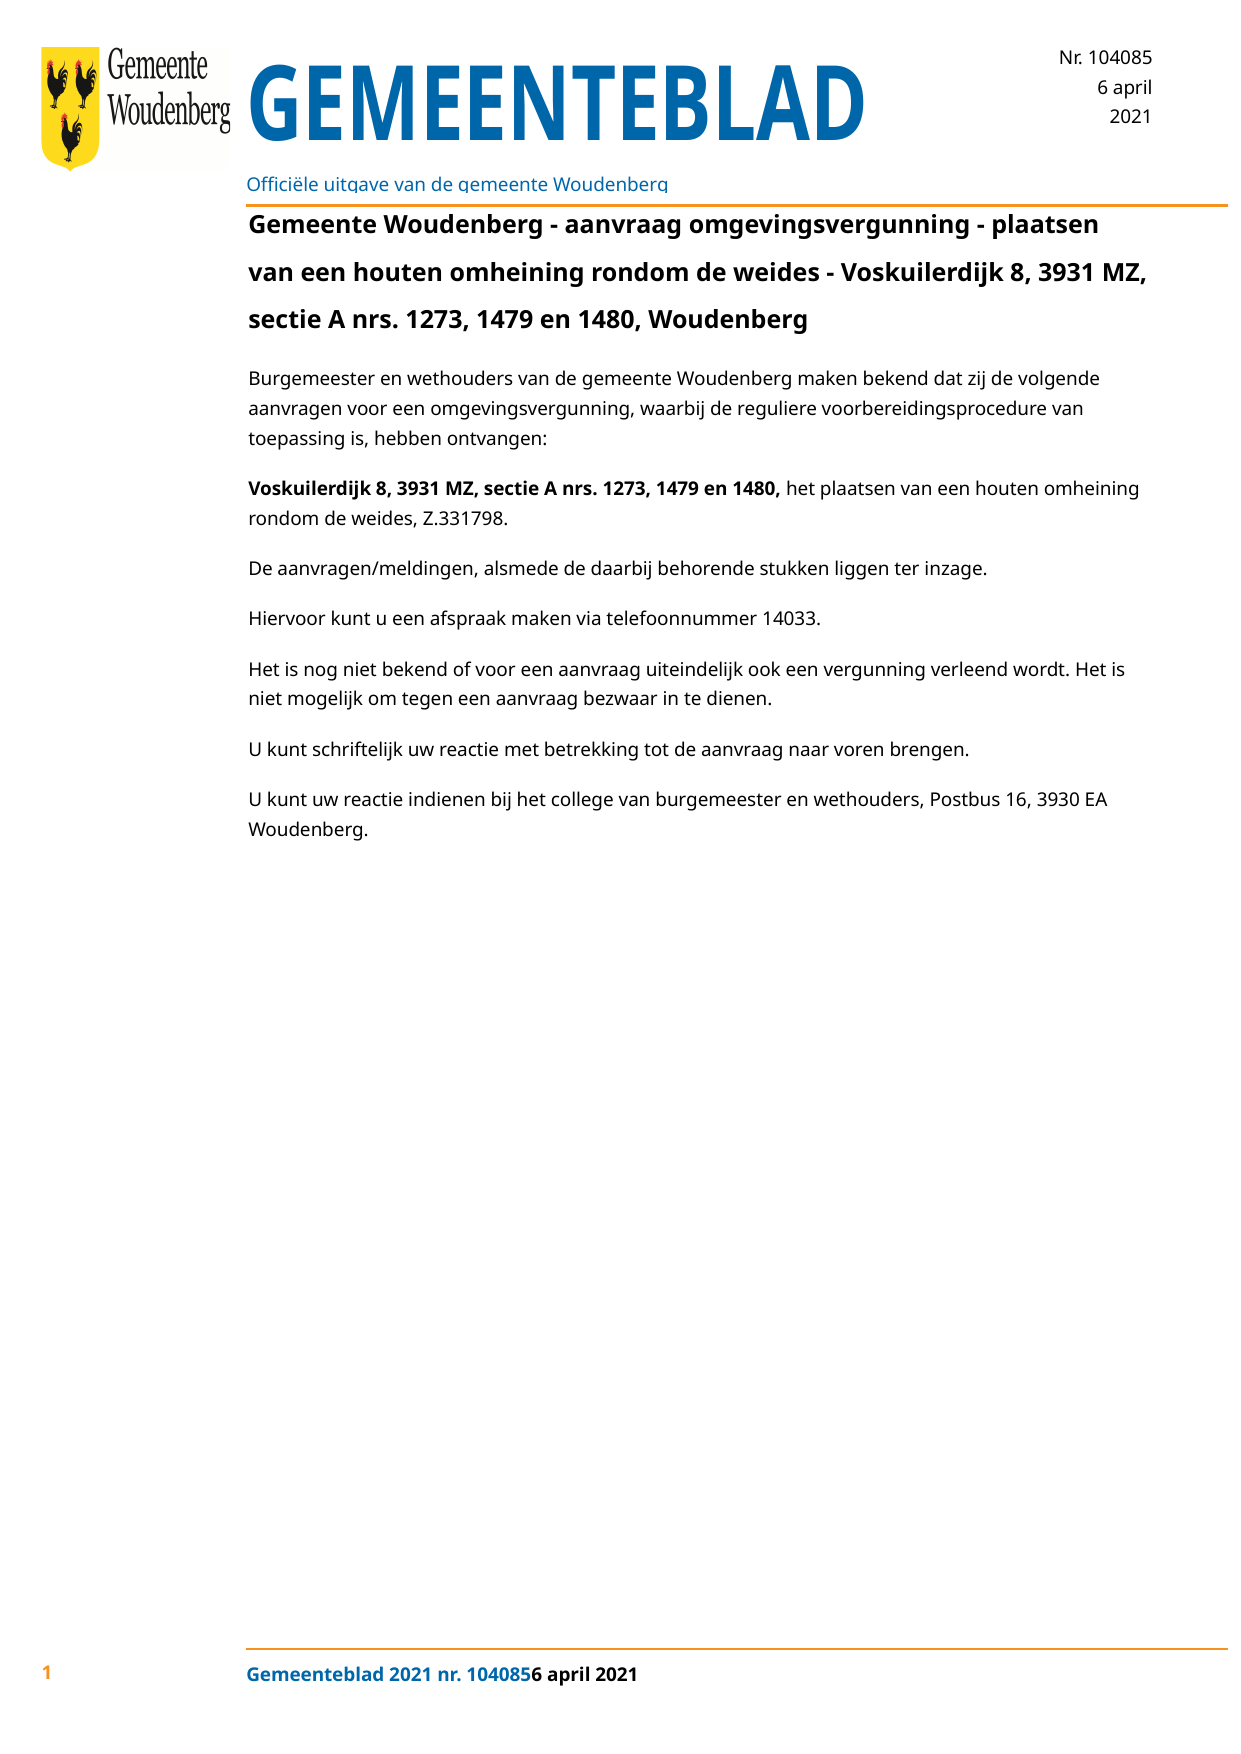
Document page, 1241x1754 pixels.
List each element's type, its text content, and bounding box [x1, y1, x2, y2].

text Hiervoor kunt u een afspraak maken via telefoonnummer 14033. [248, 606, 1152, 631]
text De aanvragen/meldingen, alsmede de daarbij behorende stukken liggen ter inzage. [248, 555, 1152, 581]
text Burgemeester en wethouders van de gemeente Woudenberg maken bekend dat zij de volgende aanvragen voor een omgevingsvergunning, waarbij de reguliere voorbereidingsprocedure van toepassing is, hebben ontvangen: [248, 366, 1152, 450]
text Het is nog niet bekend of voor een aanvraag uiteindelijk ook een vergunning verleend wordt. Het is niet mogelijk om tegen een aanvraag bezwaar in te dienen. [248, 656, 1152, 711]
text U kunt uw reactie indienen bij het college van burgemeester en wethouders, Postbus 16, 3930 EA Woudenberg. [248, 786, 1152, 842]
text Gemeente Woudenberg - aanvraag omgevingsvergunning - plaatsen van een houten omheining rondom de weides - Voskuilerdijk 8, 3931 MZ, sectie A nrs. 1273, 1479 en 1480, Woudenberg [248, 207, 1152, 336]
text U kunt schriftelijk uw reactie met betrekking tot de aanvraag naar voren brengen. [248, 736, 1152, 762]
picture [41, 47, 231, 172]
text Voskuilerdijk 8, 3931 MZ, sectie A nrs. 1273, 1479 en 1480, het plaatsen van een houten omheining rondom de weides, Z.331798. [248, 475, 1152, 530]
